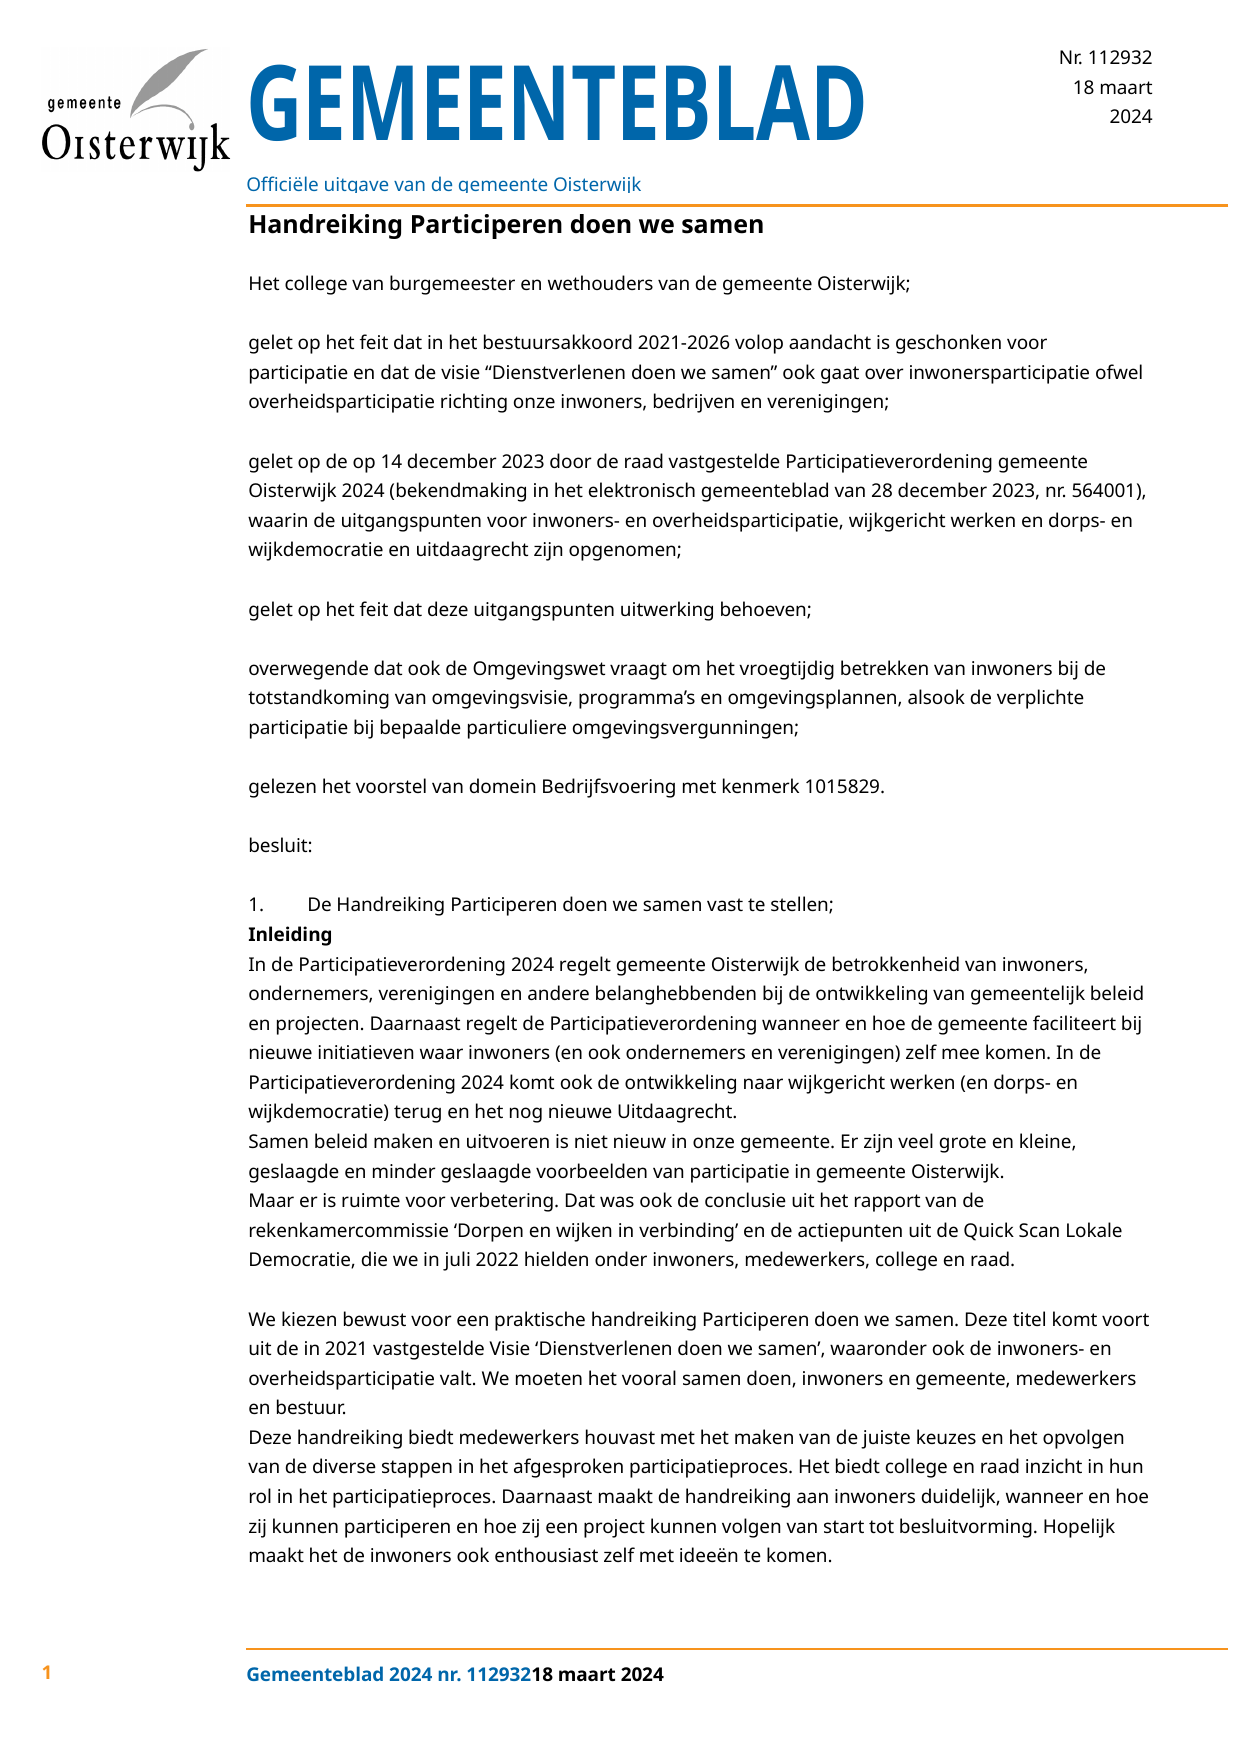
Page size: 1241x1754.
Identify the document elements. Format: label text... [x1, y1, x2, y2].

text Deze handreiking biedt medewerkers houvast met het maken van de juiste keuzes en het opvolgen van de diverse stappen in het afgesproken participatieproces. Het biedt college en raad inzicht in hun rol in het participatieproces. Daarnaast maakt de handreiking aan inwoners duidelijk, wanneer en hoe zij kunnen participeren en hoe zij een project kunnen volgen van start tot besluitvorming. Hopelijk maakt het de inwoners ook enthousiast zelf met ideeën te komen. [248, 1424, 1152, 1568]
text Het college van burgemeester en wethouders van de gemeente Oisterwijk; [248, 270, 1152, 296]
list De Handreiking Participeren doen we samen vast te stellen; [248, 892, 1152, 917]
text We kiezen bewust voor een praktische handreiking Participeren doen we samen. Deze titel komt voort uit de in 2021 vastgestelde Visie ‘Dienstverlenen doen we samen’, waaronder ook de inwoners- en overheidsparticipatie valt. We moeten het vooral samen doen, inwoners en gemeente, medewerkers en bestuur. [248, 1306, 1152, 1420]
text besluit: [248, 832, 1152, 858]
picture [41, 47, 231, 172]
text Handreiking Participeren doen we samen [248, 207, 1152, 241]
text In de Participatieverordening 2024 regelt gemeente Oisterwijk de betrokkenheid van inwoners, ondernemers, verenigingen en andere belanghebbenden bij de ontwikkeling van gemeentelijk beleid en projecten. Daarnaast regelt de Participatieverordening wanneer en hoe de gemeente faciliteert bij nieuwe initiatieven waar inwoners (en ook ondernemers en verenigingen) zelf mee komen. In de Participatieverordening 2024 komt ook de ontwikkeling naar wijkgericht werken (en dorps- en wijkdemocratie) terug en het nog nieuwe Uitdaagrecht. [248, 951, 1152, 1124]
text Maar er is ruimte voor verbetering. Dat was ook de conclusie uit het rapport van de rekenkamercommissie ‘Dorpen en wijken in verbinding’ en de actiepunten uit de Quick Scan Lokale Democratie, die we in juli 2022 hielden onder inwoners, medewerkers, college en raad. [248, 1187, 1152, 1272]
text gelet op de op 14 december 2023 door de raad vastgestelde Participatieverordening gemeente Oisterwijk 2024 (bekendmaking in het elektronisch gemeenteblad van 28 december 2023, nr. 564001), waarin de uitgangspunten voor inwoners- en overheidsparticipatie, wijkgericht werken en dorps- en wijkdemocratie en uitdaagrecht zijn opgenomen; [248, 448, 1152, 562]
text Samen beleid maken en uitvoeren is niet nieuw in onze gemeente. Er zijn veel grote en kleine, geslaagde en minder geslaagde voorbeelden van participatie in gemeente Oisterwijk. [248, 1128, 1152, 1183]
text gelet op het feit dat deze uitgangspunten uitwerking behoeven; [248, 596, 1152, 621]
text gelet op het feit dat in het bestuursakkoord 2021-2026 volop aandacht is geschonken voor participatie en dat de visie “Dienstverlenen doen we samen” ook gaat over inwonersparticipatie ofwel overheidsparticipatie richting onze inwoners, bedrijven en verenigingen; [248, 329, 1152, 414]
text overwegende dat ook de Omgevingswet vraagt om het vroegtijdig betrekken van inwoners bij de totstandkoming van omgevingsvisie, programma’s en omgevingsplannen, alsook de verplichte participatie bij bepaalde particuliere omgevingsvergunningen; [248, 655, 1152, 740]
text gelezen het voorstel van domein Bedrijfsvoering met kenmerk 1015829. [248, 773, 1152, 799]
text Inleiding [248, 921, 1152, 947]
